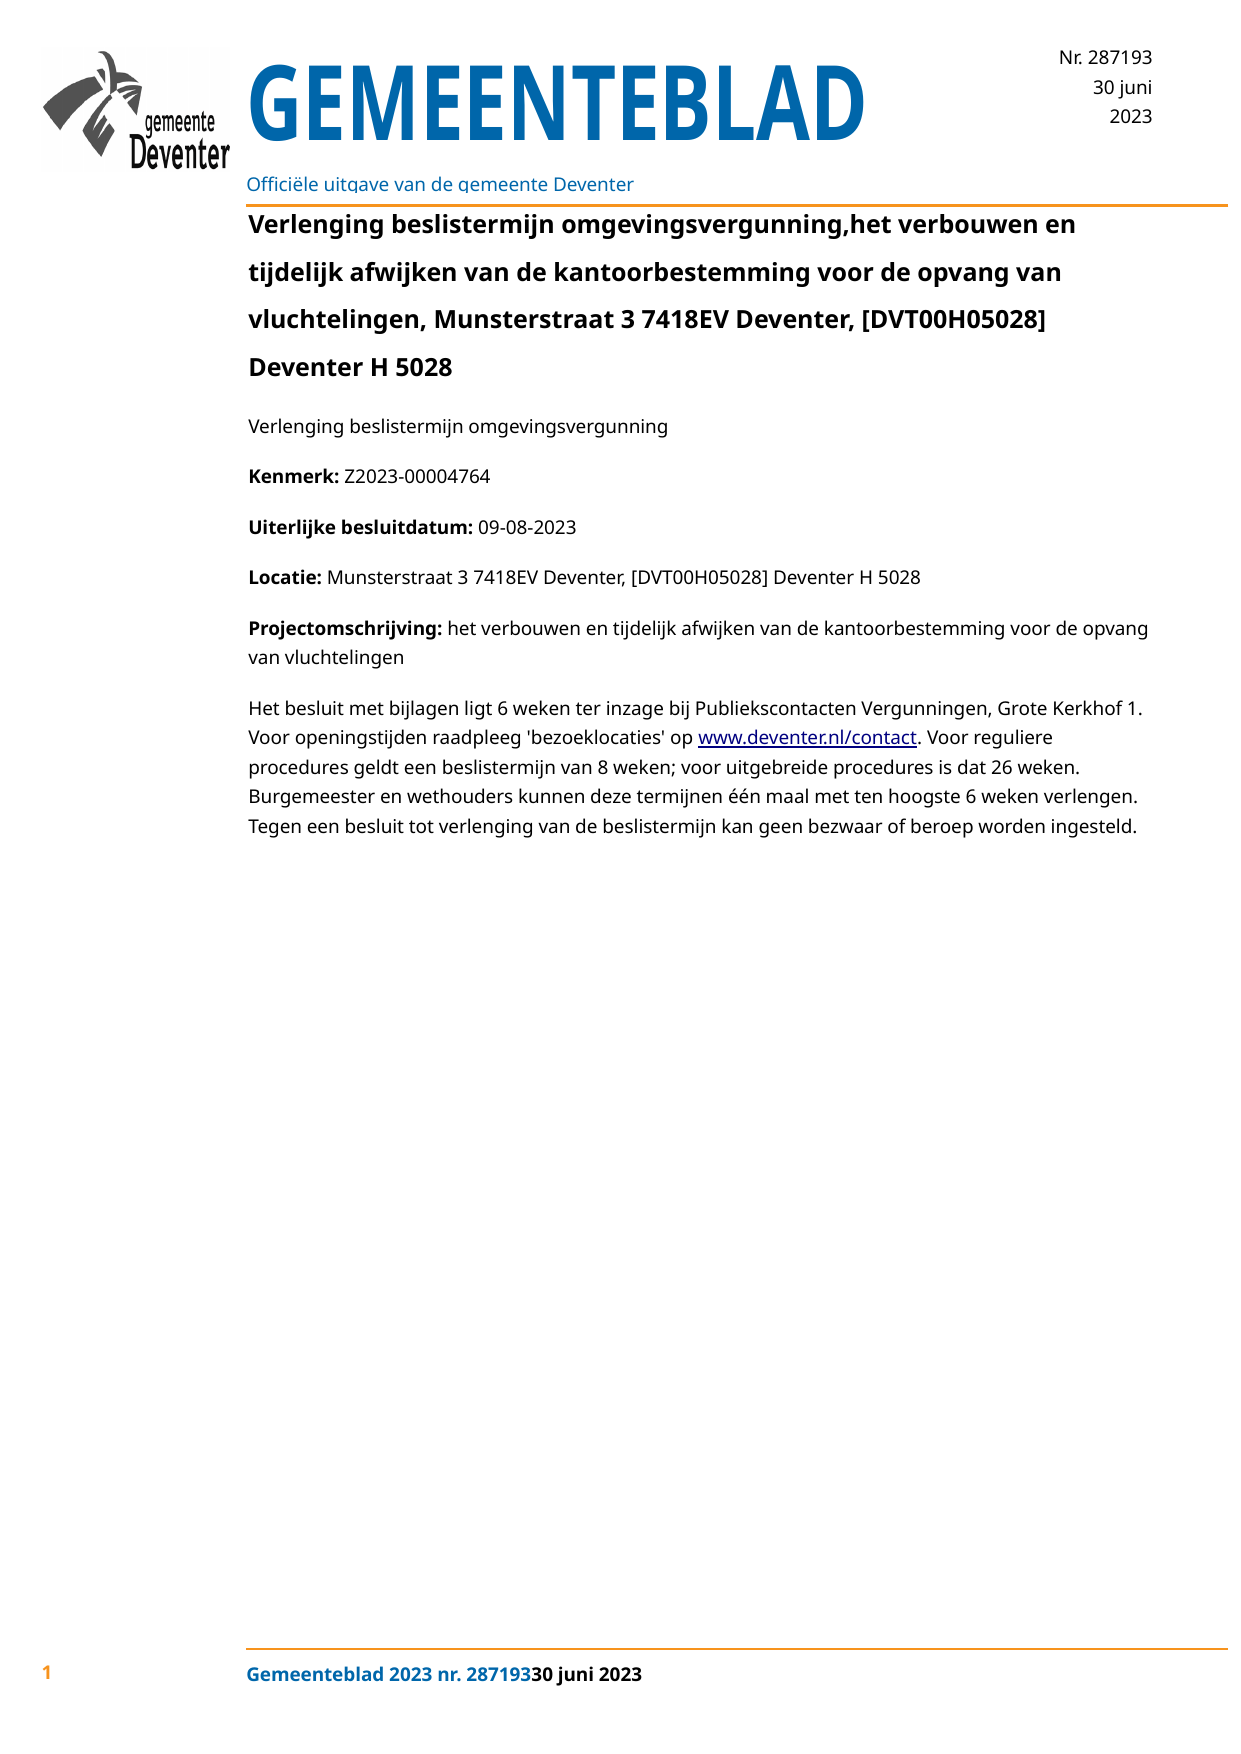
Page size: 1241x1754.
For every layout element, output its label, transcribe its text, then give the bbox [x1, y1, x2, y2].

text Uiterlijke besluitdatum: 09-08-2023 [248, 514, 1152, 540]
text Kenmerk: Z2023-00004764 [248, 463, 1152, 489]
text Verlenging beslistermijn omgevingsvergunning,het verbouwen en tijdelijk afwijken van de kantoorbestemming voor de opvang van vluchtelingen, Munsterstraat 3 7418EV Deventer, [DVT00H05028] Deventer H 5028 [248, 207, 1152, 384]
text Het besluit met bijlagen ligt 6 weken ter inzage bij Publiekscontacten Vergunningen, Grote Kerkhof 1. Voor openingstijden raadpleeg 'bezoeklocaties' op www.deventer.nl/contact. Voor reguliere procedures geldt een beslistermijn van 8 weken; voor uitgebreide procedures is dat 26 weken. Burgemeester en wethouders kunnen deze termijnen één maal met ten hoogste 6 weken verlengen. Tegen een besluit tot verlenging van de beslistermijn kan geen bezwaar of beroep worden ingesteld. [248, 695, 1152, 839]
text Verlenging beslistermijn omgevingsvergunning [248, 413, 1152, 439]
picture [41, 47, 231, 172]
text Locatie: Munsterstraat 3 7418EV Deventer, [DVT00H05028] Deventer H 5028 [248, 564, 1152, 590]
text Projectomschrijving: het verbouwen en tijdelijk afwijken van de kantoorbestemming voor de opvang van vluchtelingen [248, 615, 1152, 670]
